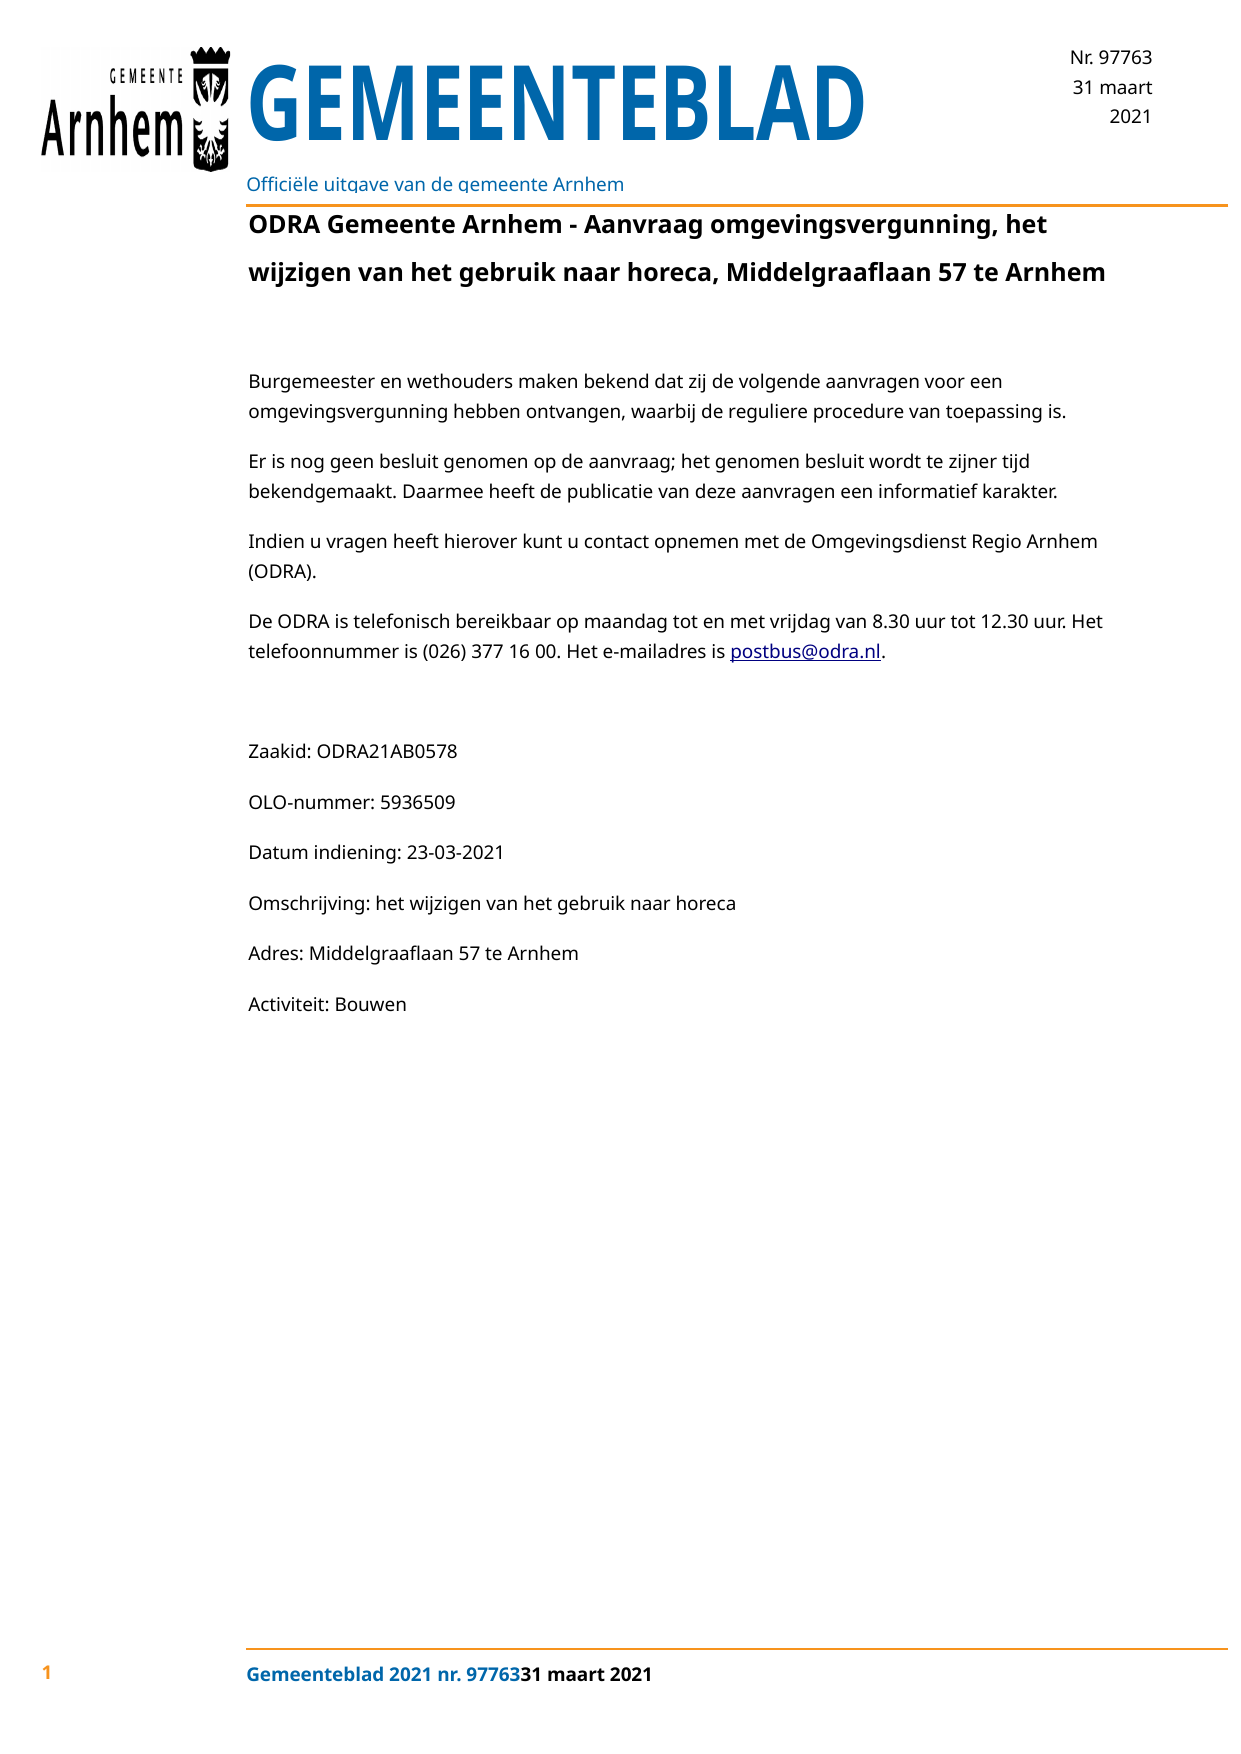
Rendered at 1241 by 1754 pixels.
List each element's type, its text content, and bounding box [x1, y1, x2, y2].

picture [41, 47, 231, 172]
text Datum indiening: 23-03-2021 [248, 839, 1152, 865]
text Er is nog geen besluit genomen op de aanvraag; het genomen besluit wordt te zijner tijd bekendgemaakt. Daarmee heeft de publicatie van deze aanvragen een informatief karakter. [248, 448, 1152, 504]
text Zaakid: ODRA21AB0578 [248, 739, 1152, 764]
text ODRA Gemeente Arnhem - Aanvraag omgevingsvergunning, het wijzigen van het gebruik naar horeca, Middelgraaflaan 57 te Arnhem [248, 207, 1152, 288]
text De ODRA is telefonisch bereikbaar op maandag tot en met vrijdag van 8.30 uur tot 12.30 uur. Het telefoonnummer is (026) 377 16 00. Het e-mailadres is postbus@odra.nl. [248, 608, 1152, 664]
text Activiteit: Bouwen [248, 991, 1152, 1017]
text Adres: Middelgraaflaan 57 te Arnhem [248, 940, 1152, 966]
text Indien u vragen heeft hierover kunt u contact opnemen met de Omgevingsdienst Regio Arnhem (ODRA). [248, 528, 1152, 584]
text Omschrijving: het wijzigen van het gebruik naar horeca [248, 890, 1152, 916]
text OLO-nummer: 5936509 [248, 789, 1152, 815]
text Burgemeester en wethouders maken bekend dat zij de volgende aanvragen voor een omgevingsvergunning hebben ontvangen, waarbij de reguliere procedure van toepassing is. [248, 368, 1152, 424]
